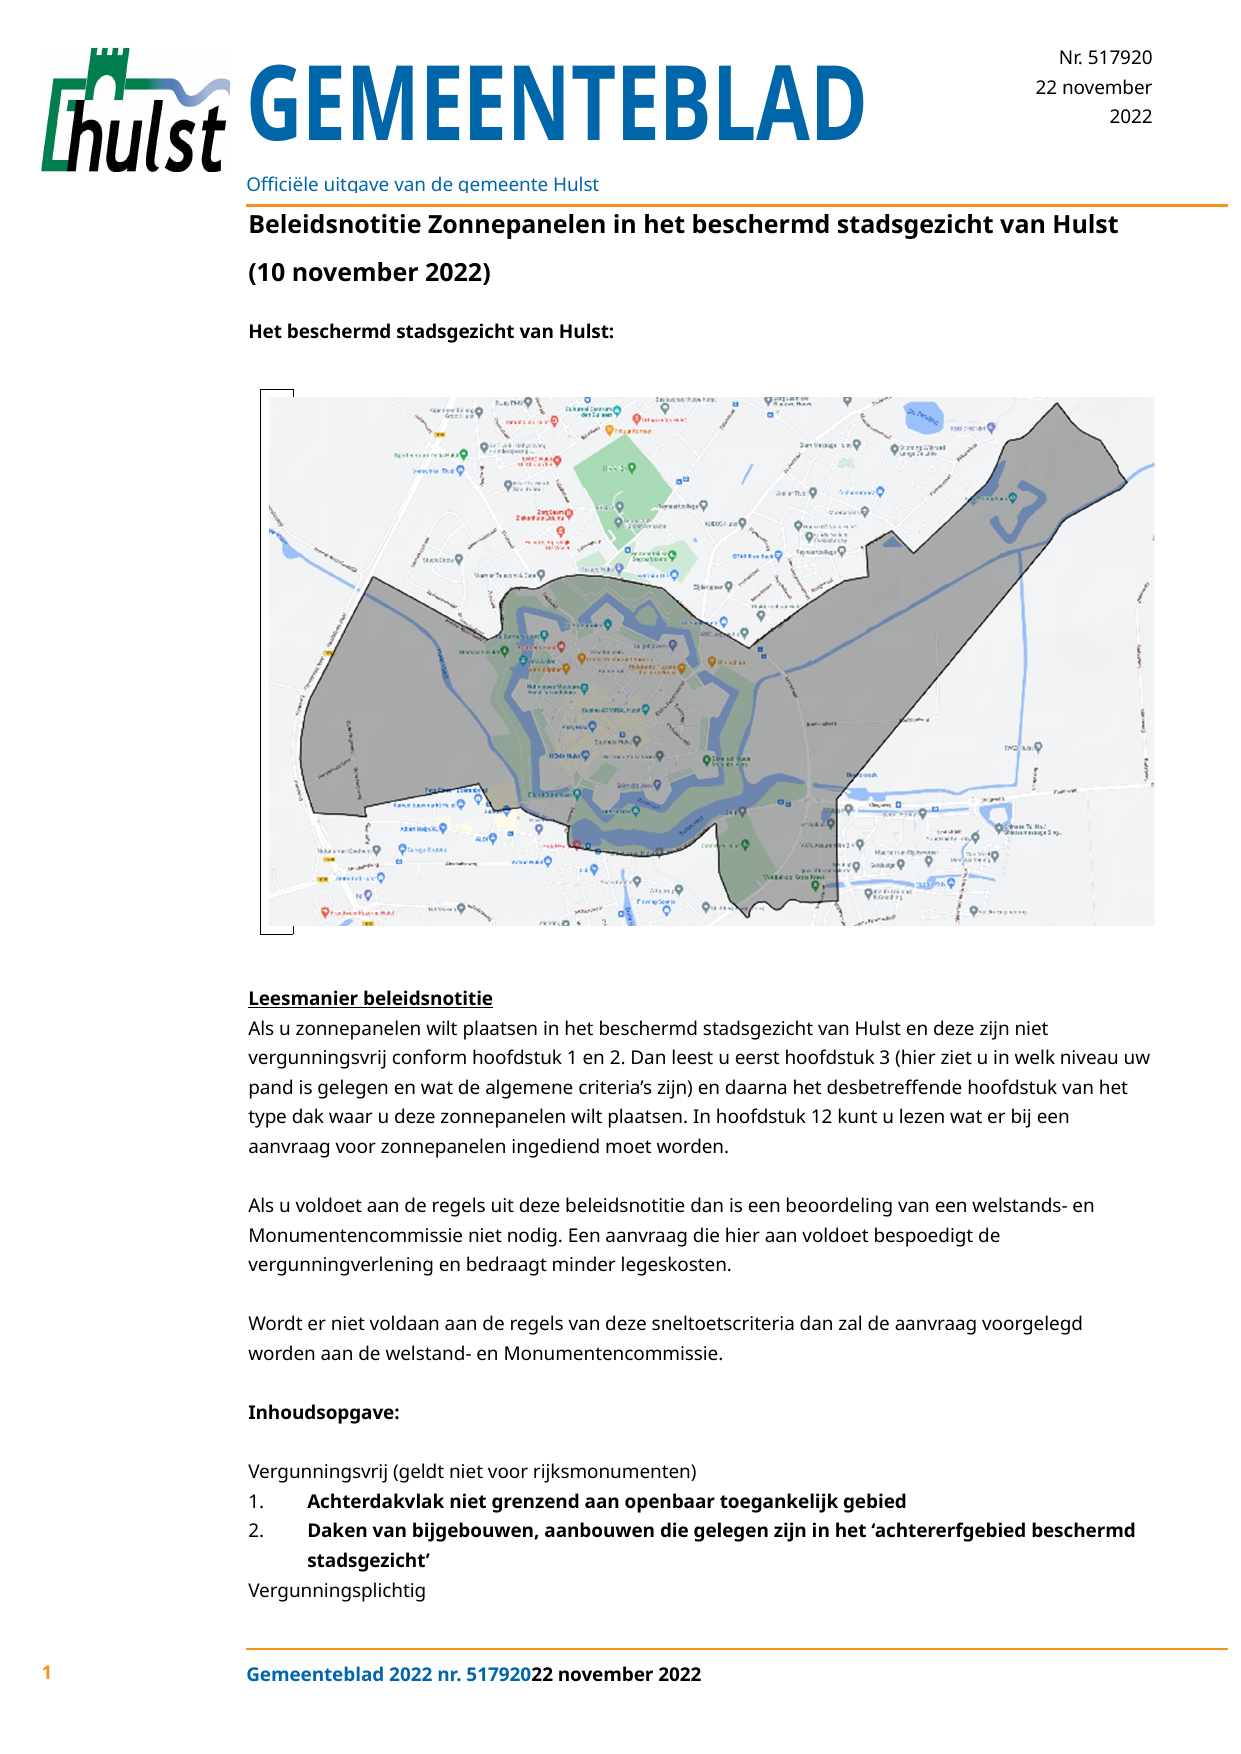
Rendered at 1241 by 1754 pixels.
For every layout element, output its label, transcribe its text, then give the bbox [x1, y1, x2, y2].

list Daken van bijgebouwen, aanbouwen die gelegen zijn in het ‘achtererfgebied beschermd stadsgezicht’ [248, 1518, 1152, 1573]
text Vergunningsvrij (geldt niet voor rijksmonumenten) [248, 1458, 1152, 1484]
text Vergunningsplichtig [248, 1577, 1152, 1603]
text Inhoudsopgave: [248, 1399, 1152, 1425]
text Beleidsnotitie Zonnepanelen in het beschermd stadsgezicht van Hulst (10 november 2022) [248, 207, 1152, 288]
text Als u voldoet aan de regels uit deze beleidsnotitie dan is een beoordeling van een welstands- en Monumentencommissie niet nodig. Een aanvraag die hier aan voldoet bespoedigt de vergunningverlening en bedraagt minder legeskosten. [248, 1192, 1152, 1277]
text Als u zonnepanelen wilt plaatsen in het beschermd stadsgezicht van Hulst en deze zijn niet vergunningsvrij conform hoofdstuk 1 en 2. Dan leest u eerst hoofdstuk 3 (hier ziet u in welk niveau uw pand is gelegen en wat de algemene criteria’s zijn) en daarna het desbetreffende hoofdstuk van het type dak waar u deze zonnepanelen wilt plaatsen. In hoofdstuk 12 kunt u lezen wat er bij een aanvraag voor zonnepanelen ingediend moet worden. [248, 1015, 1152, 1159]
picture [268, 397, 1155, 926]
list Achterdakvlak niet grenzend aan openbaar toegankelijk gebied [248, 1488, 1152, 1514]
text Het beschermd stadsgezicht van Hulst: [248, 318, 1152, 344]
text Leesmanier beleidsnotitie [248, 985, 1152, 1011]
text Wordt er niet voldaan aan de regels van deze sneltoetscriteria dan zal de aanvraag voorgelegd worden aan de welstand- en Monumentencommissie. [248, 1311, 1152, 1366]
picture [41, 47, 231, 172]
